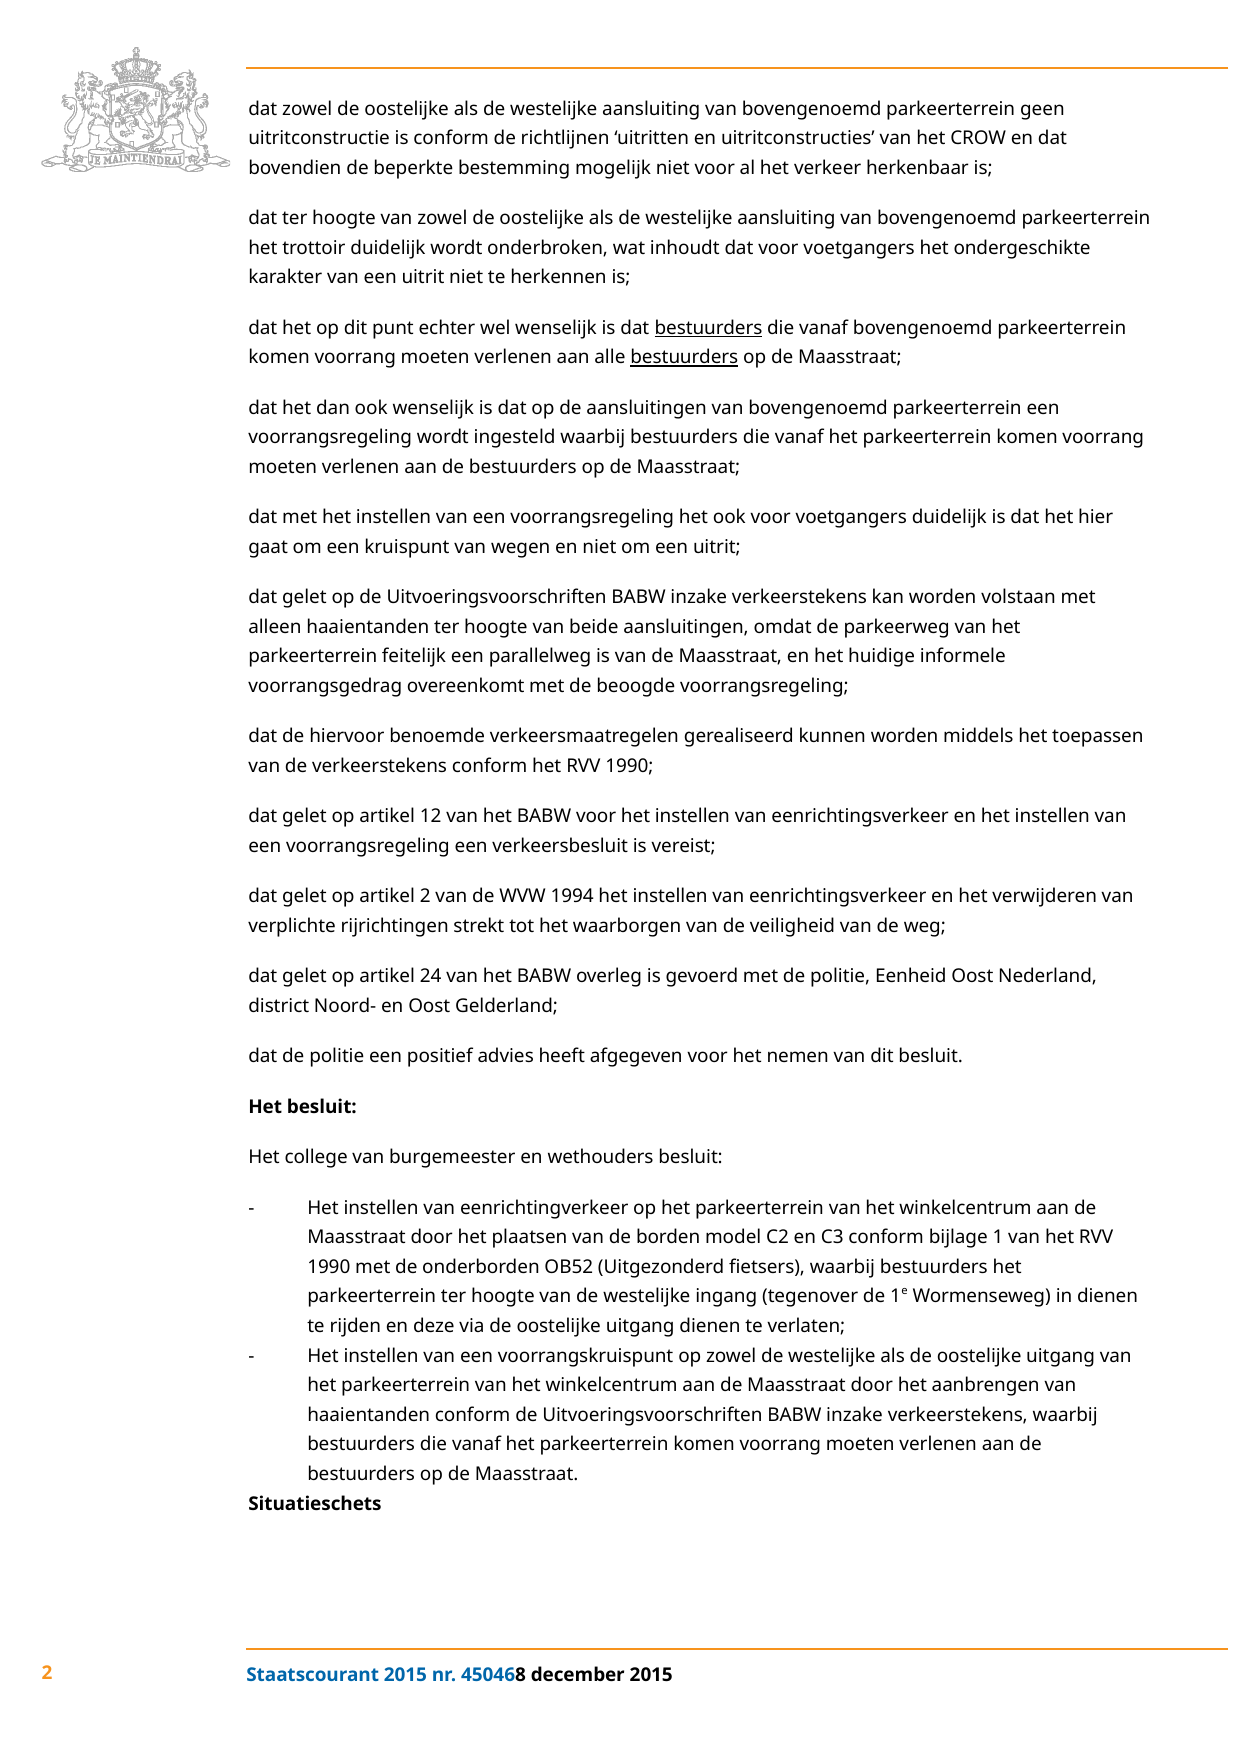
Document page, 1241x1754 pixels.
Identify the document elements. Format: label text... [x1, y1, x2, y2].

text Het college van burgemeester en wethouders besluit: [248, 1143, 1152, 1169]
text dat gelet op de Uitvoeringsvoorschriften BABW inzake verkeerstekens kan worden volstaan met alleen haaientanden ter hoogte van beide aansluitingen, omdat de parkeerweg van het parkeerterrein feitelijk een parallelweg is van de Maasstraat, en het huidige informele voorrangsgedrag overeenkomt met de beoogde voorrangsregeling; [248, 583, 1152, 698]
text dat gelet op artikel 12 van het BABW voor het instellen van eenrichtingsverkeer en het instellen van een voorrangsregeling een verkeersbesluit is vereist; [248, 803, 1152, 858]
text Situatieschets [248, 1490, 1152, 1516]
list Het instellen van eenrichtingverkeer op het parkeerterrein van het winkelcentrum aan de Maasstraat door het plaatsen van de borden model C2 en C3 conform bijlage 1 van het RVV 1990 met de onderborden OB52 (Uitgezonderd fietsers), waarbij bestuurders het parkeerterrein ter hoogte van de westelijke ingang (tegenover de 1e Wormenseweg) in dienen te rijden en deze via de oostelijke uitgang dienen te verlaten; [248, 1194, 1152, 1338]
text Het besluit: [248, 1093, 1152, 1119]
list Het instellen van een voorrangskruispunt op zowel de westelijke als de oostelijke uitgang van het parkeerterrein van het winkelcentrum aan de Maasstraat door het aanbrengen van haaientanden conform de Uitvoeringsvoorschriften BABW inzake verkeerstekens, waarbij bestuurders die vanaf het parkeerterrein komen voorrang moeten verlenen aan de bestuurders op de Maasstraat. [248, 1342, 1152, 1486]
text dat het op dit punt echter wel wenselijk is dat bestuurders die vanaf bovengenoemd parkeerterrein komen voorrang moeten verlenen aan alle bestuurders op de Maasstraat; [248, 314, 1152, 369]
text dat ter hoogte van zowel de oostelijke als de westelijke aansluiting van bovengenoemd parkeerterrein het trottoir duidelijk wordt onderbroken, wat inhoudt dat voor voetgangers het ondergeschikte karakter van een uitrit niet te herkennen is; [248, 204, 1152, 289]
text dat gelet op artikel 2 van de WVW 1994 het instellen van eenrichtingsverkeer en het verwijderen van verplichte rijrichtingen strekt tot het waarborgen van de veiligheid van de weg; [248, 883, 1152, 938]
text dat de hiervoor benoemde verkeersmaatregelen gerealiseerd kunnen worden middels het toepassen van de verkeerstekens conform het RVV 1990; [248, 723, 1152, 778]
text dat de politie een positief advies heeft afgegeven voor het nemen van dit besluit. [248, 1043, 1152, 1068]
picture [41, 47, 231, 172]
text dat met het instellen van een voorrangsregeling het ook voor voetgangers duidelijk is dat het hier gaat om een kruispunt van wegen en niet om een uitrit; [248, 503, 1152, 559]
text dat gelet op artikel 24 van het BABW overleg is gevoerd met de politie, Eenheid Oost Nederland, district Noord- en Oost Gelderland; [248, 963, 1152, 1018]
text dat zowel de oostelijke als de westelijke aansluiting van bovengenoemd parkeerterrein geen uitritconstructie is conform de richtlijnen ‘uitritten en uitritconstructies’ van het CROW en dat bovendien de beperkte bestemming mogelijk niet voor al het verkeer herkenbaar is; [248, 95, 1152, 180]
text dat het dan ook wenselijk is dat op de aansluitingen van bovengenoemd parkeerterrein een voorrangsregeling wordt ingesteld waarbij bestuurders die vanaf het parkeerterrein komen voorrang moeten verlenen aan de bestuurders op de Maasstraat; [248, 394, 1152, 479]
